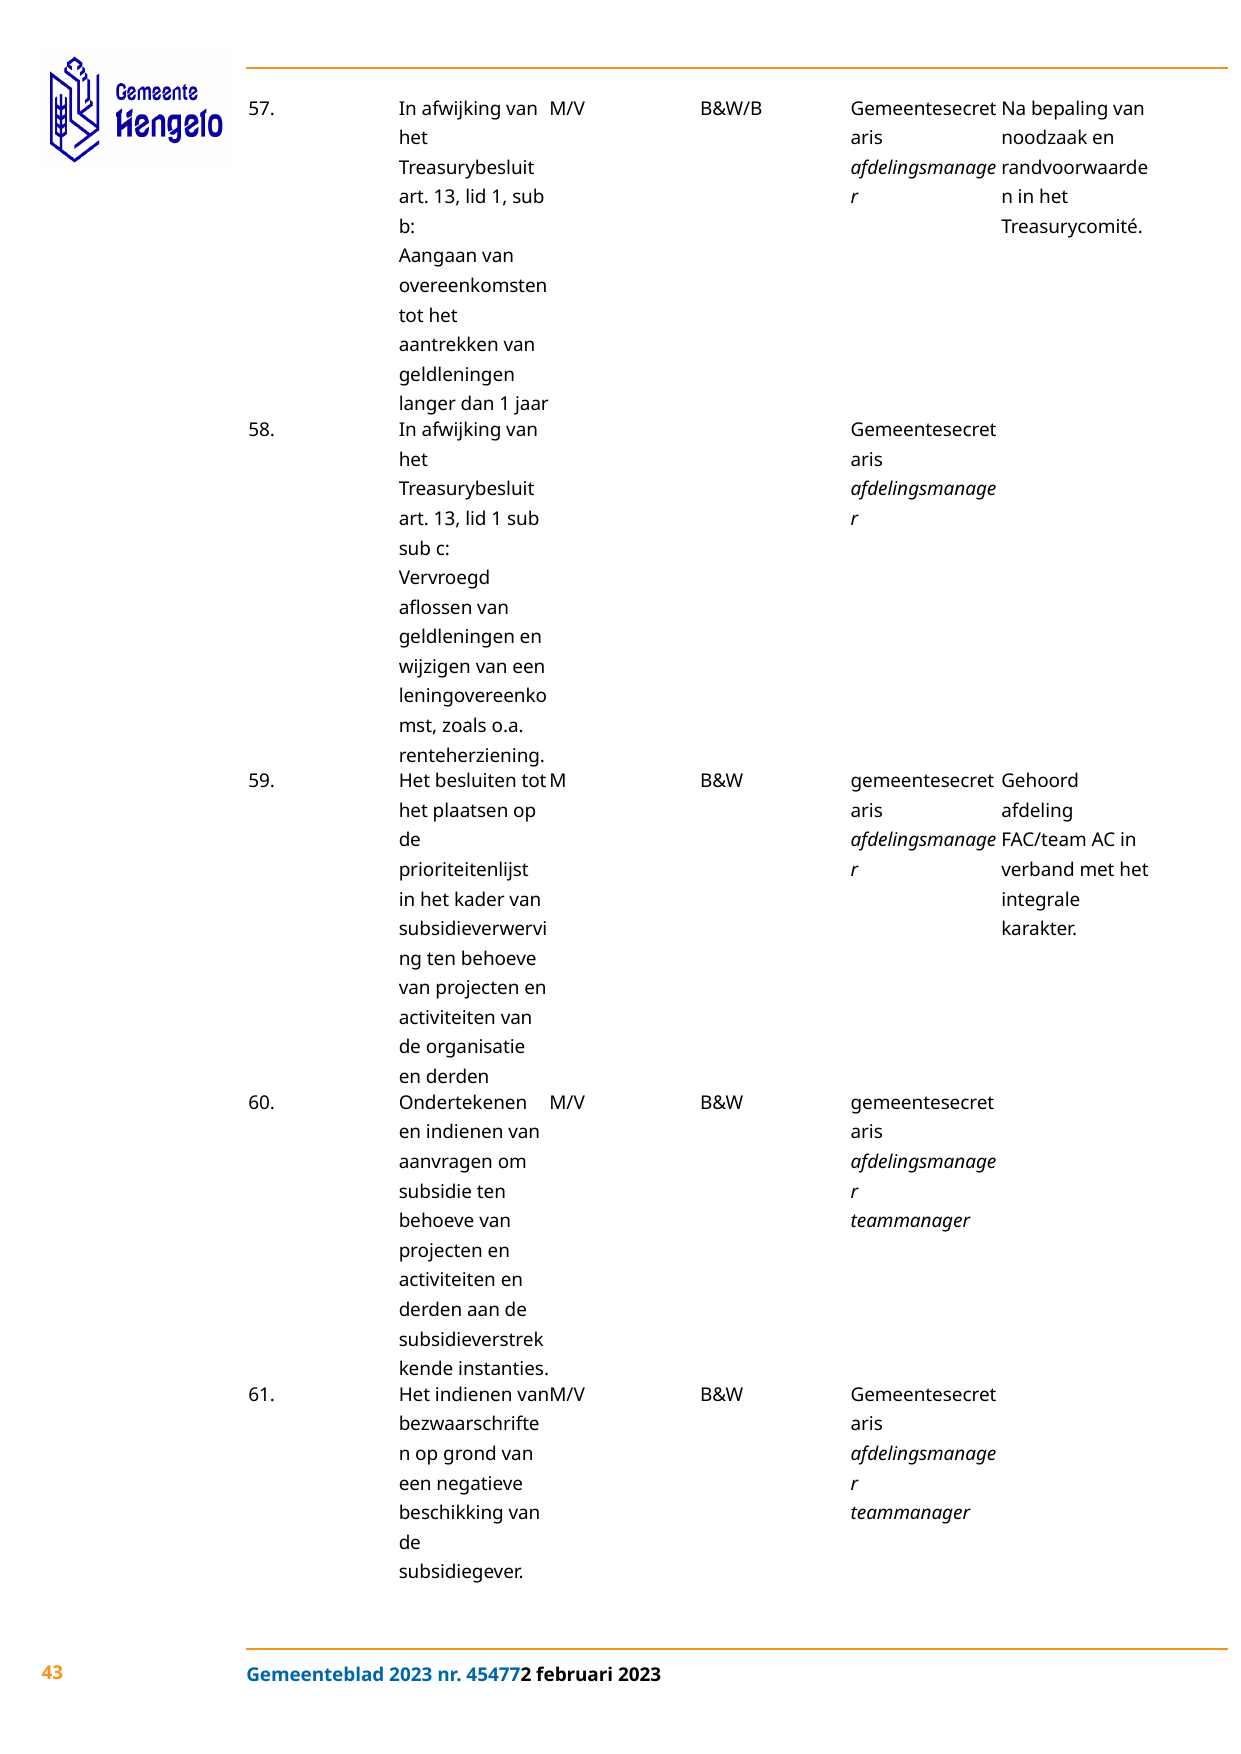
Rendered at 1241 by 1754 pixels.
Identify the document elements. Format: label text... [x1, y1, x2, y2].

table_cell 58. [248, 416, 398, 767]
table_cell M/V [549, 1089, 700, 1381]
table_cell gemeentesecretaris afdelingsmanager [850, 768, 1001, 1089]
table_cell [549, 416, 700, 767]
table_cell 60. [248, 1089, 398, 1381]
table_cell Het indienen van bezwaarschriften op grond van een negatieve beschikking van de subsidiegever. [399, 1381, 549, 1584]
table_cell M/V [549, 1381, 700, 1584]
table_cell [1001, 1381, 1152, 1584]
table_cell In afwijking van het Treasurybesluit art. 13, lid 1 sub sub c: Vervroegd aflossen van geldleningen en wijzigen van een leningovereenkomst, zoals o.a. renteherziening. [399, 416, 549, 767]
table_cell Gemeentesecretaris afdelingsmanager teammanager [850, 1381, 1001, 1584]
table_cell M/V [549, 95, 700, 416]
table_cell B&W [700, 1089, 850, 1381]
table_cell Gemeentesecretaris afdelingsmanager [850, 95, 1001, 416]
table_cell In afwijking van het Treasurybesluit art. 13, lid 1, sub b: Aangaan van overeenkomsten tot het aantrekken van geldleningen langer dan 1 jaar [399, 95, 549, 416]
table_cell M [549, 768, 700, 1089]
table_cell Gehoord afdeling FAC/team AC in verband met het integrale karakter. [1001, 768, 1152, 1089]
table_cell Gemeentesecretaris afdelingsmanager [850, 416, 1001, 767]
picture [41, 47, 231, 172]
table_cell 59. [248, 768, 398, 1089]
table_cell gemeentesecretaris afdelingsmanager teammanager [850, 1089, 1001, 1381]
table_cell [1001, 416, 1152, 767]
table_cell B&W/B [700, 95, 850, 416]
table_cell Het besluiten tot het plaatsen op de prioriteitenlijst in het kader van subsidieverwerving ten behoeve van projecten en activiteiten van de organisatie en derden [399, 768, 549, 1089]
table_cell 61. [248, 1381, 398, 1584]
table_cell Ondertekenen en indienen van aanvragen om subsidie ten behoeve van projecten en activiteiten en derden aan de subsidieverstrekkende instanties. [399, 1089, 549, 1381]
table_cell Na bepaling van noodzaak en randvoorwaarden in het Treasurycomité. [1001, 95, 1152, 416]
table_cell [700, 416, 850, 767]
table_cell 57. [248, 95, 398, 416]
table_cell B&W [700, 1381, 850, 1584]
table_cell [1001, 1089, 1152, 1381]
table_cell B&W [700, 768, 850, 1089]
